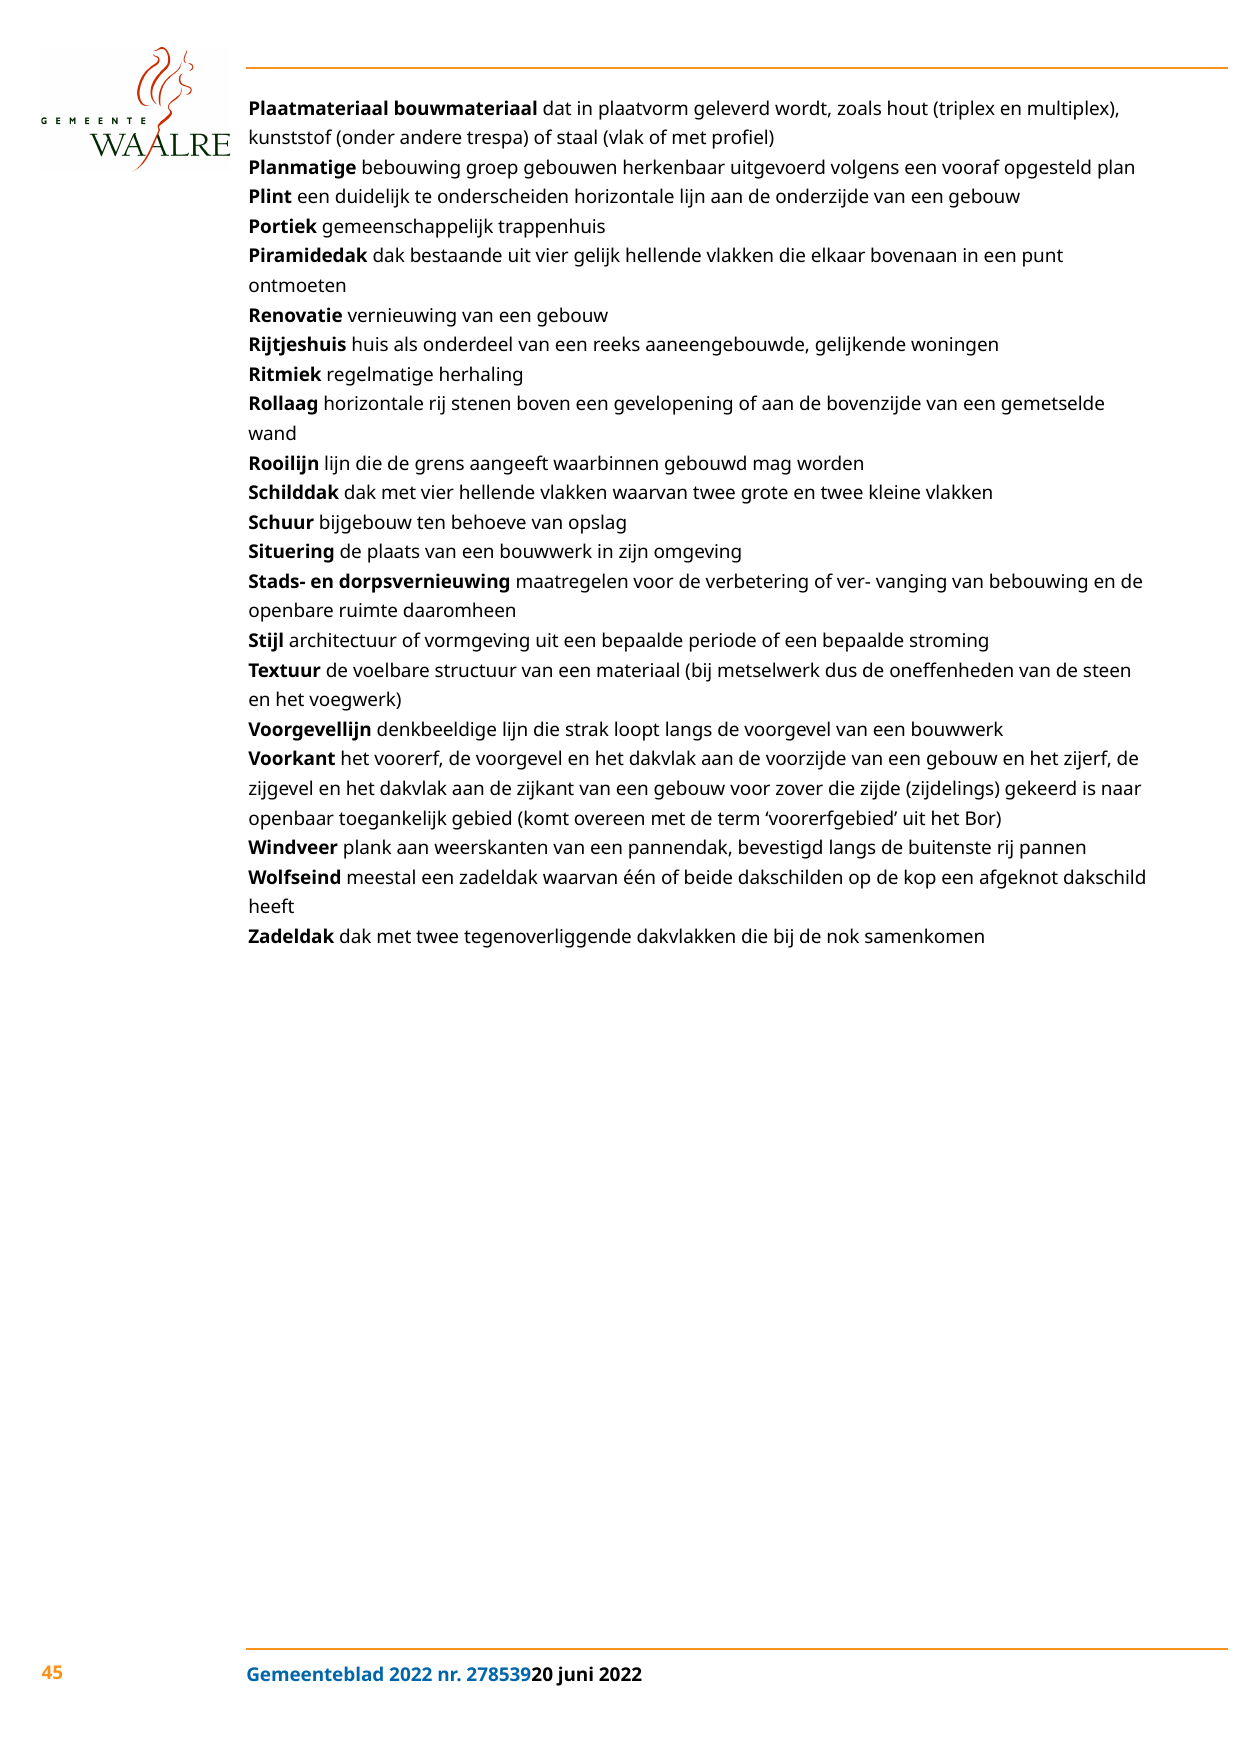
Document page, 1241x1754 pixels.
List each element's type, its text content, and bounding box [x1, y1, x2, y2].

text Situering de plaats van een bouwwerk in zijn omgeving [248, 538, 1152, 564]
text Renovatie vernieuwing van een gebouw [248, 302, 1152, 328]
text Plaatmateriaal bouwmateriaal dat in plaatvorm geleverd wordt, zoals hout (triplex en multiplex), kunststof (onder andere trespa) of staal (vlak of met profiel) [248, 95, 1152, 150]
text Rooilijn lijn die de grens aangeeft waarbinnen gebouwd mag worden [248, 450, 1152, 476]
text Rijtjeshuis huis als onderdeel van een reeks aaneengebouwde, gelijkende woningen [248, 331, 1152, 357]
text Ritmiek regelmatige herhaling [248, 361, 1152, 387]
text Voorgevellijn denkbeeldige lijn die strak loopt langs de voorgevel van een bouwwerk [248, 716, 1152, 742]
text Voorkant het voorerf, de voorgevel en het dakvlak aan de voorzijde van een gebouw en het zijerf, de zijgevel en het dakvlak aan de zijkant van een gebouw voor zover die zijde (zijdelings) gekeerd is naar openbaar toegankelijk gebied (komt overeen met de term ‘voorerfgebied’ uit het Bor) [248, 746, 1152, 831]
text Stads- en dorpsvernieuwing maatregelen voor de verbetering of ver- vanging van bebouwing en de openbare ruimte daaromheen [248, 568, 1152, 623]
text Zadeldak dak met twee tegenoverliggende dakvlakken die bij de nok samenkomen [248, 923, 1152, 949]
text Rollaag horizontale rij stenen boven een gevelopening of aan de bovenzijde van een gemetselde wand [248, 391, 1152, 446]
text Schilddak dak met vier hellende vlakken waarvan twee grote en twee kleine vlakken [248, 479, 1152, 505]
picture [41, 47, 231, 172]
text Piramidedak dak bestaande uit vier gelijk hellende vlakken die elkaar bovenaan in een punt ontmoeten [248, 243, 1152, 298]
text Portiek gemeenschappelijk trappenhuis [248, 213, 1152, 239]
text Textuur de voelbare structuur van een materiaal (bij metselwerk dus de oneffenheden van de steen en het voegwerk) [248, 657, 1152, 712]
text Wolfseind meestal een zadeldak waarvan één of beide dakschilden op de kop een afgeknot dakschild heeft [248, 864, 1152, 919]
text Plint een duidelijk te onderscheiden horizontale lijn aan de onderzijde van een gebouw [248, 183, 1152, 209]
text Windveer plank aan weerskanten van een pannendak, bevestigd langs de buitenste rij pannen [248, 834, 1152, 860]
text Planmatige bebouwing groep gebouwen herkenbaar uitgevoerd volgens een vooraf opgesteld plan [248, 154, 1152, 180]
text Schuur bijgebouw ten behoeve van opslag [248, 509, 1152, 535]
text Stijl architectuur of vormgeving uit een bepaalde periode of een bepaalde stroming [248, 627, 1152, 653]
